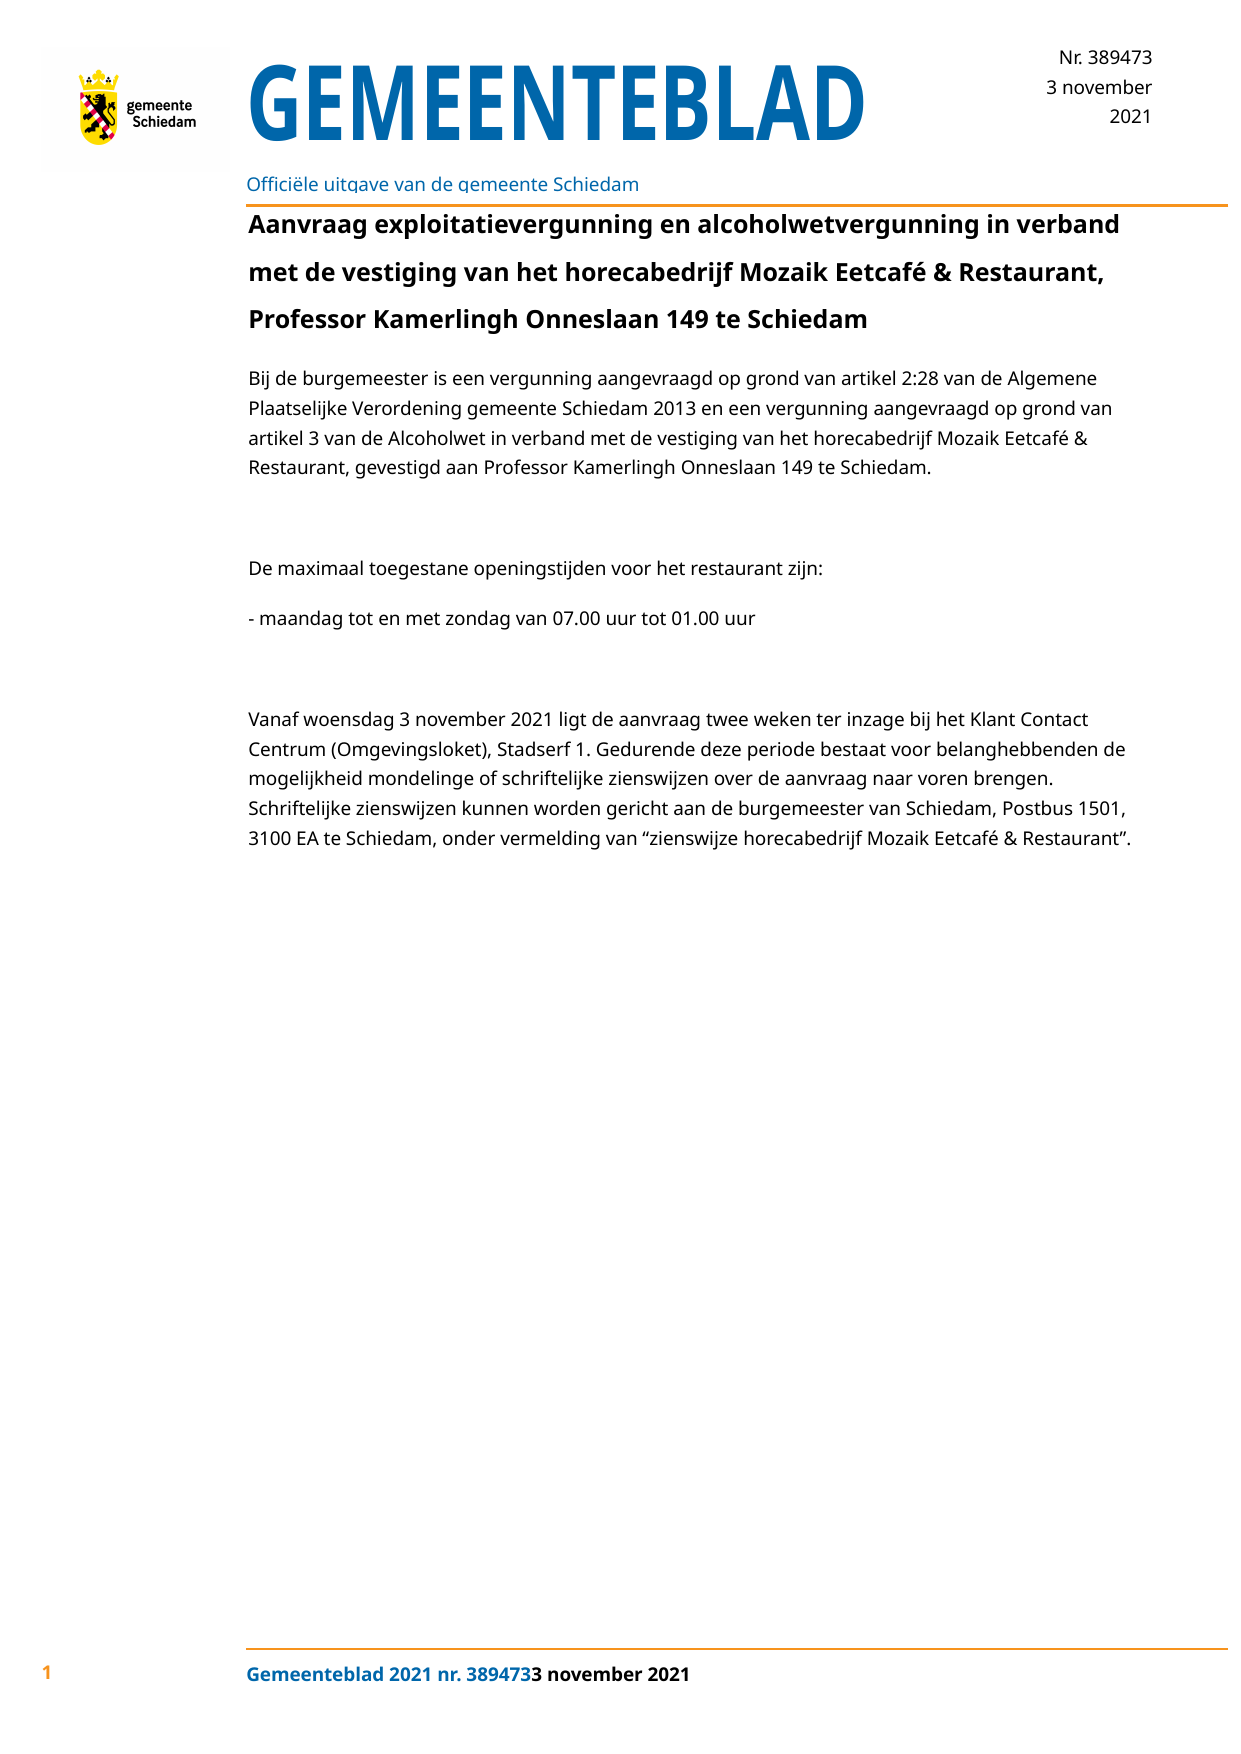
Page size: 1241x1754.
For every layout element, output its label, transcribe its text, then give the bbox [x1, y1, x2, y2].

text Aanvraag exploitatievergunning en alcoholwetvergunning in verband met de vestiging van het horecabedrijf Mozaik Eetcafé & Restaurant, Professor Kamerlingh Onneslaan 149 te Schiedam [248, 207, 1152, 336]
picture [41, 47, 231, 172]
text - maandag tot en met zondag van 07.00 uur tot 01.00 uur [248, 606, 1152, 631]
text Bij de burgemeester is een vergunning aangevraagd op grond van artikel 2:28 van de Algemene Plaatselijke Verordening gemeente Schiedam 2013 en een vergunning aangevraagd op grond van artikel 3 van de Alcoholwet in verband met de vestiging van het horecabedrijf Mozaik Eetcafé & Restaurant, gevestigd aan Professor Kamerlingh Onneslaan 149 te Schiedam. [248, 366, 1152, 480]
text Vanaf woensdag 3 november 2021 ligt de aanvraag twee weken ter inzage bij het Klant Contact Centrum (Omgevingsloket), Stadserf 1. Gedurende deze periode bestaat voor belanghebbenden de mogelijkheid mondelinge of schriftelijke zienswijzen over de aanvraag naar voren brengen. Schriftelijke zienswijzen kunnen worden gericht aan de burgemeester van Schiedam, Postbus 1501, 3100 EA te Schiedam, onder vermelding van “zienswijze horecabedrijf Mozaik Eetcafé & Restaurant”. [248, 706, 1152, 850]
text De maximaal toegestane openingstijden voor het restaurant zijn: [248, 555, 1152, 581]
